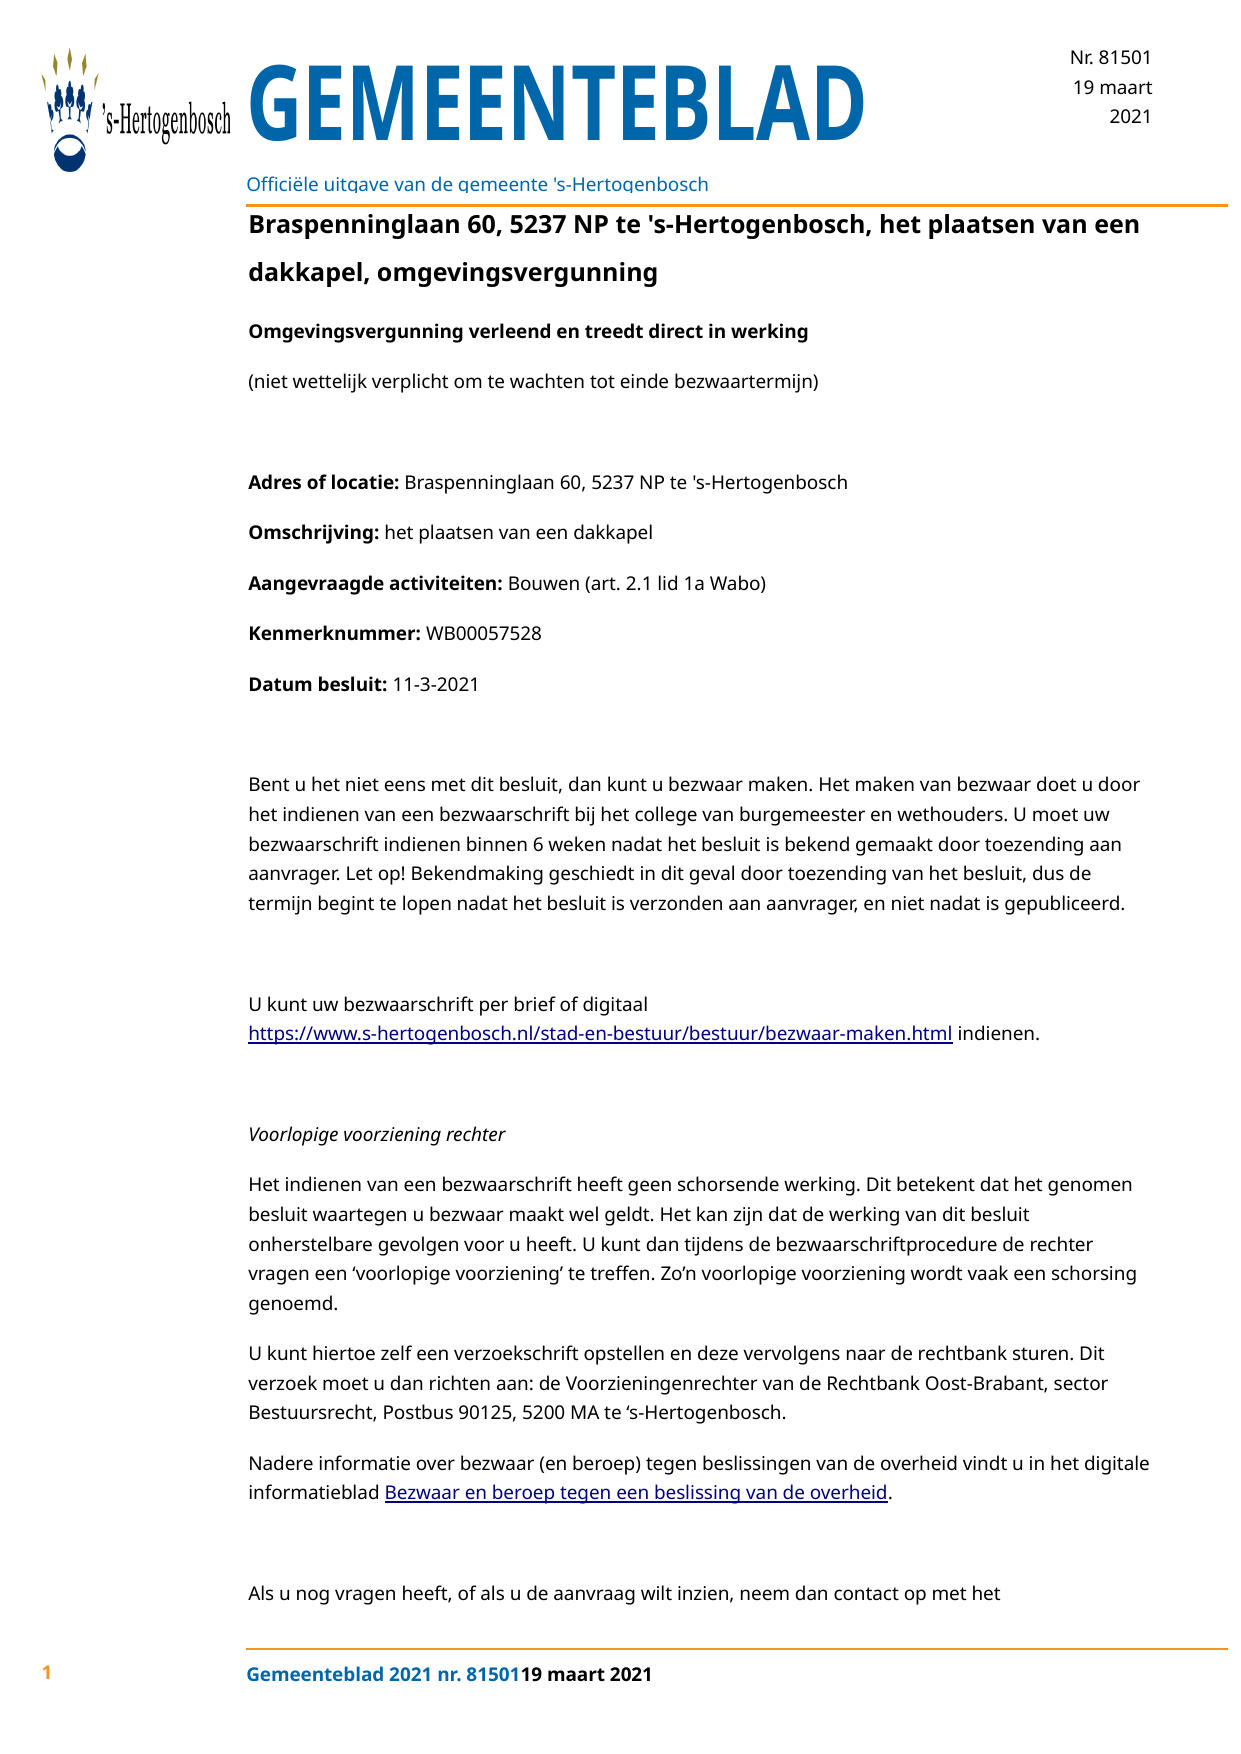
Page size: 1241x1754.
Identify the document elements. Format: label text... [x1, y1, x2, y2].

text (niet wettelijk verplicht om te wachten tot einde bezwaartermijn) [248, 368, 1152, 394]
text Als u nog vragen heeft, of als u de aanvraag wilt inzien, neem dan contact op met het [248, 1580, 1152, 1606]
text Datum besluit: 11-3-2021 [248, 671, 1152, 697]
text Aangevraagde activiteiten: Bouwen (art. 2.1 lid 1a Wabo) [248, 570, 1152, 596]
text Adres of locatie: Braspenninglaan 60, 5237 NP te 's-Hertogenbosch [248, 469, 1152, 495]
text Voorlopige voorziening rechter [248, 1121, 1152, 1147]
text Braspenninglaan 60, 5237 NP te 's-Hertogenbosch, het plaatsen van een dakkapel, omgevingsvergunning [248, 207, 1152, 288]
text Omschrijving: het plaatsen van een dakkapel [248, 519, 1152, 545]
picture [41, 47, 231, 172]
text U kunt hiertoe zelf een verzoekschrift opstellen en deze vervolgens naar de rechtbank sturen. Dit verzoek moet u dan richten aan: de Voorzieningenrechter van de Rechtbank Oost-Brabant, sector Bestuursrecht, Postbus 90125, 5200 MA te ‘s-Hertogenbosch. [248, 1340, 1152, 1425]
text Het indienen van een bezwaarschrift heeft geen schorsende werking. Dit betekent dat het genomen besluit waartegen u bezwaar maakt wel geldt. Het kan zijn dat de werking van dit besluit onherstelbare gevolgen voor u heeft. U kunt dan tijdens de bezwaarschriftprocedure de rechter vragen een ‘voorlopige voorziening’ te treffen. Zo’n voorlopige voorziening wordt vaak een schorsing genoemd. [248, 1172, 1152, 1316]
text Kenmerknummer: WB00057528 [248, 620, 1152, 646]
text Bent u het niet eens met dit besluit, dan kunt u bezwaar maken. Het maken van bezwaar doet u door het indienen van een bezwaarschrift bij het college van burgemeester en wethouders. U moet uw bezwaarschrift indienen binnen 6 weken nadat het besluit is bekend gemaakt door toezending aan aanvrager. Let op! Bekendmaking geschiedt in dit geval door toezending van het besluit, dus de termijn begint te lopen nadat het besluit is verzonden aan aanvrager, en niet nadat is gepubliceerd. [248, 772, 1152, 916]
text Nadere informatie over bezwaar (en beroep) tegen beslissingen van de overheid vindt u in het digitale informatieblad Bezwaar en beroep tegen een beslissing van de overheid. [248, 1450, 1152, 1505]
text U kunt uw bezwaarschrift per brief of digitaal https://www.s-hertogenbosch.nl/stad-en-bestuur/bestuur/bezwaar-maken.html indienen. [248, 991, 1152, 1046]
text Omgevingsvergunning verleend en treedt direct in werking [248, 318, 1152, 344]
